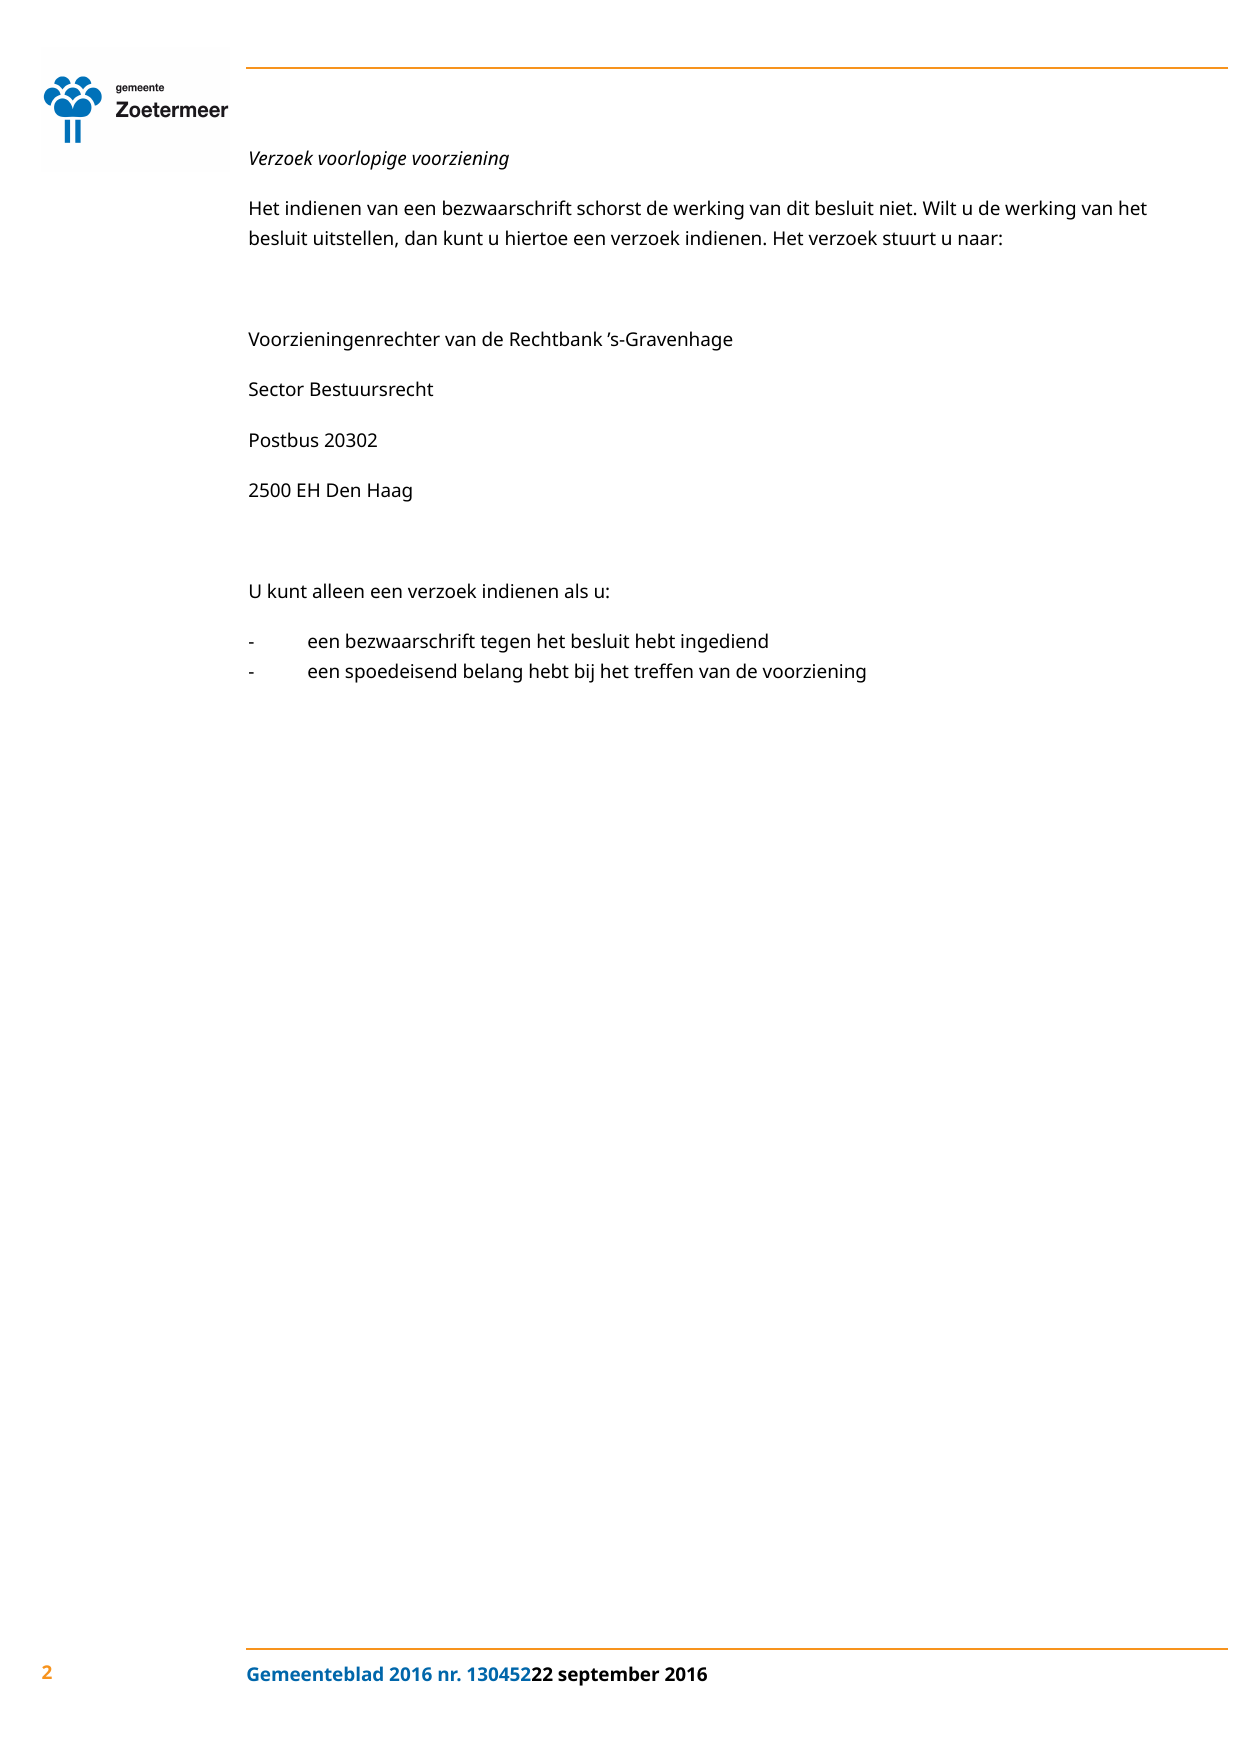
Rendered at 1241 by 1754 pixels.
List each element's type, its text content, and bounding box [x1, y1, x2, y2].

text Sector Bestuursrecht [248, 376, 1152, 402]
list een spoedeisend belang hebt bij het treffen van de voorziening [248, 658, 1152, 684]
text U kunt alleen een verzoek indienen als u: [248, 578, 1152, 604]
text Voorzieningenrechter van de Rechtbank ’s-Gravenhage [248, 326, 1152, 352]
list een bezwaarschrift tegen het besluit hebt ingediend [248, 628, 1152, 654]
text Het indienen van een bezwaarschrift schorst de werking van dit besluit niet. Wilt u de werking van het besluit uitstellen, dan kunt u hiertoe een verzoek indienen. Het verzoek stuurt u naar: [248, 196, 1152, 251]
text Verzoek voorlopige voorziening [248, 145, 1152, 171]
text Postbus 20302 [248, 427, 1152, 453]
text 2500 EH Den Haag [248, 477, 1152, 503]
picture [41, 47, 231, 172]
